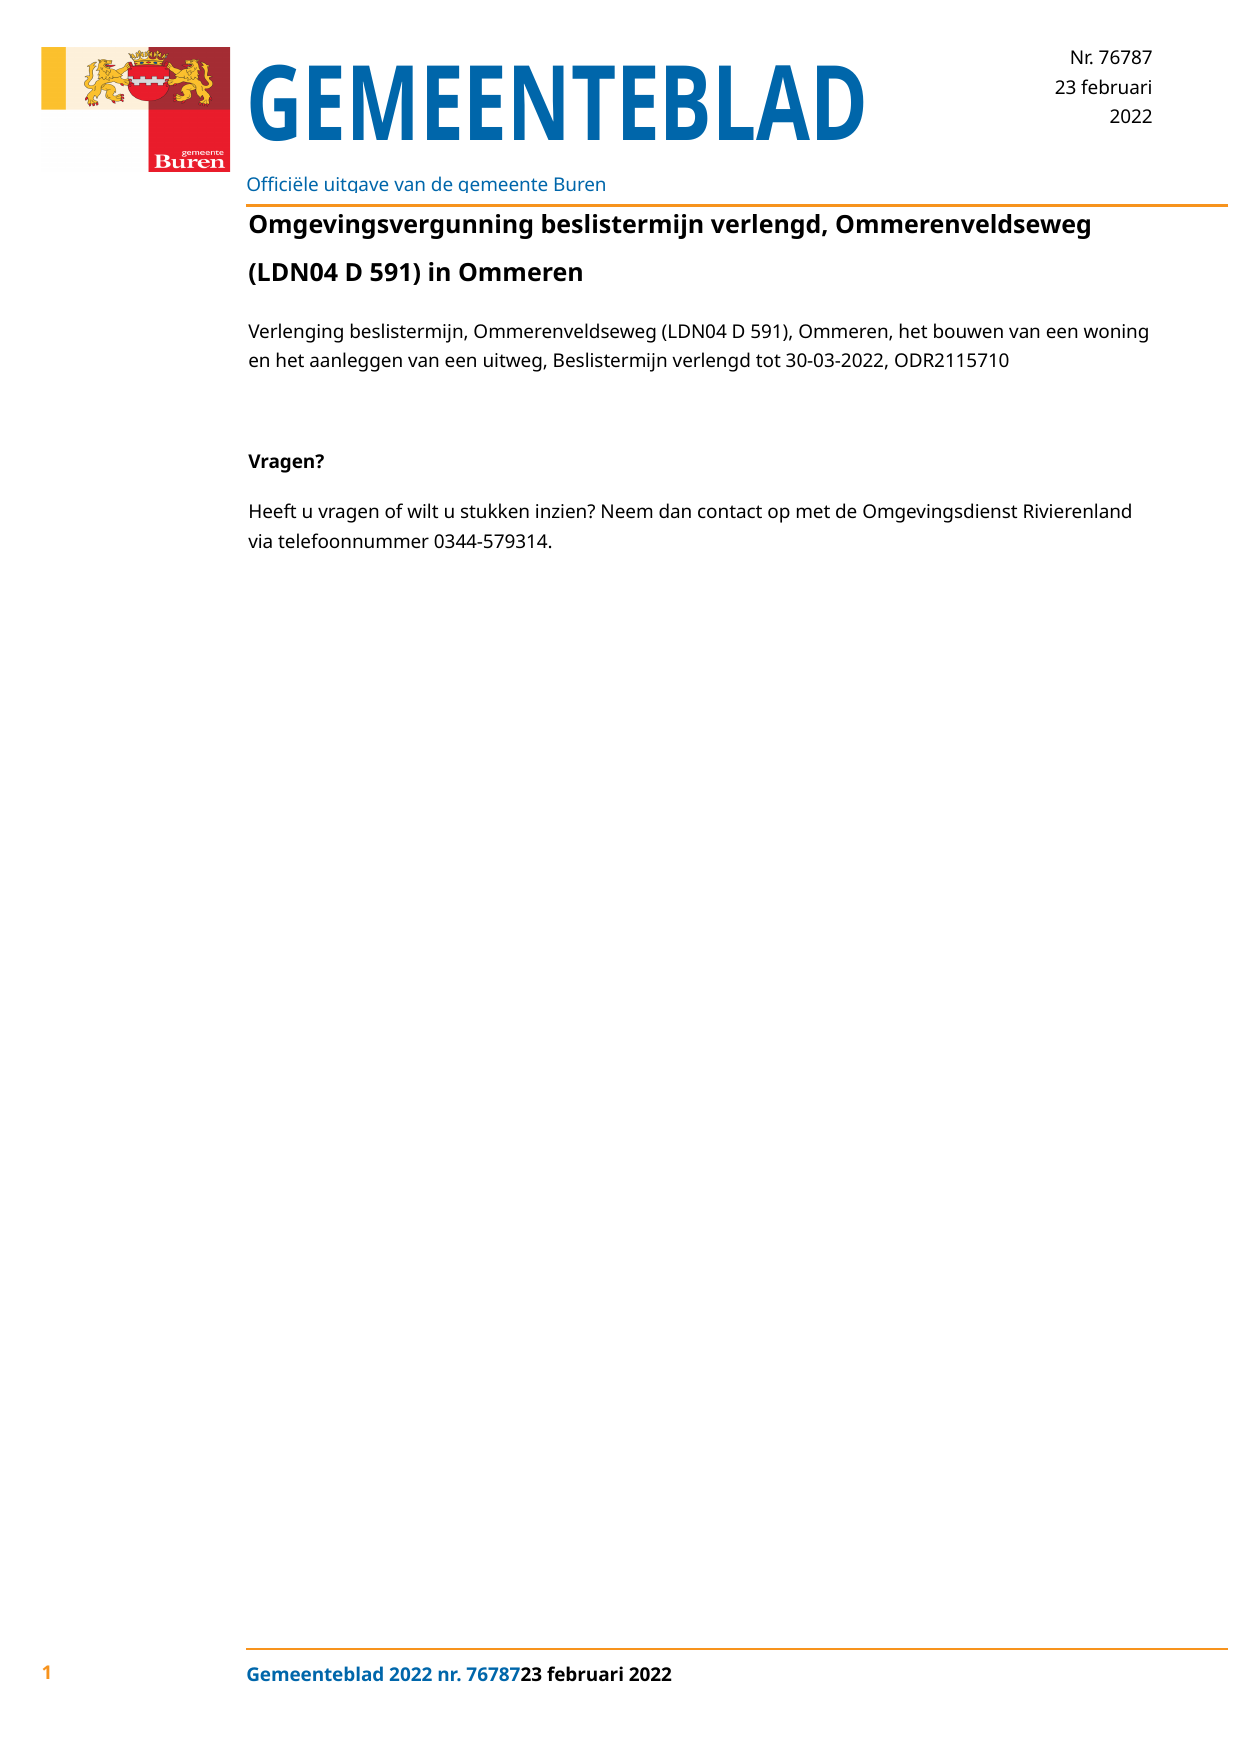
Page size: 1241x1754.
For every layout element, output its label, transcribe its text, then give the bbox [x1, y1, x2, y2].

text Verlenging beslistermijn, Ommerenveldseweg (LDN04 D 591), Ommeren, het bouwen van een woning en het aanleggen van een uitweg, Beslistermijn verlengd tot 30-03-2022, ODR2115710 [248, 318, 1152, 373]
picture [41, 47, 231, 172]
text Vragen? [248, 448, 1152, 474]
text Heeft u vragen of wilt u stukken inzien? Neem dan contact op met de Omgevingsdienst Rivierenland via telefoonnummer 0344-579314. [248, 499, 1152, 554]
text Omgevingsvergunning beslistermijn verlengd, Ommerenveldseweg (LDN04 D 591) in Ommeren [248, 207, 1152, 288]
